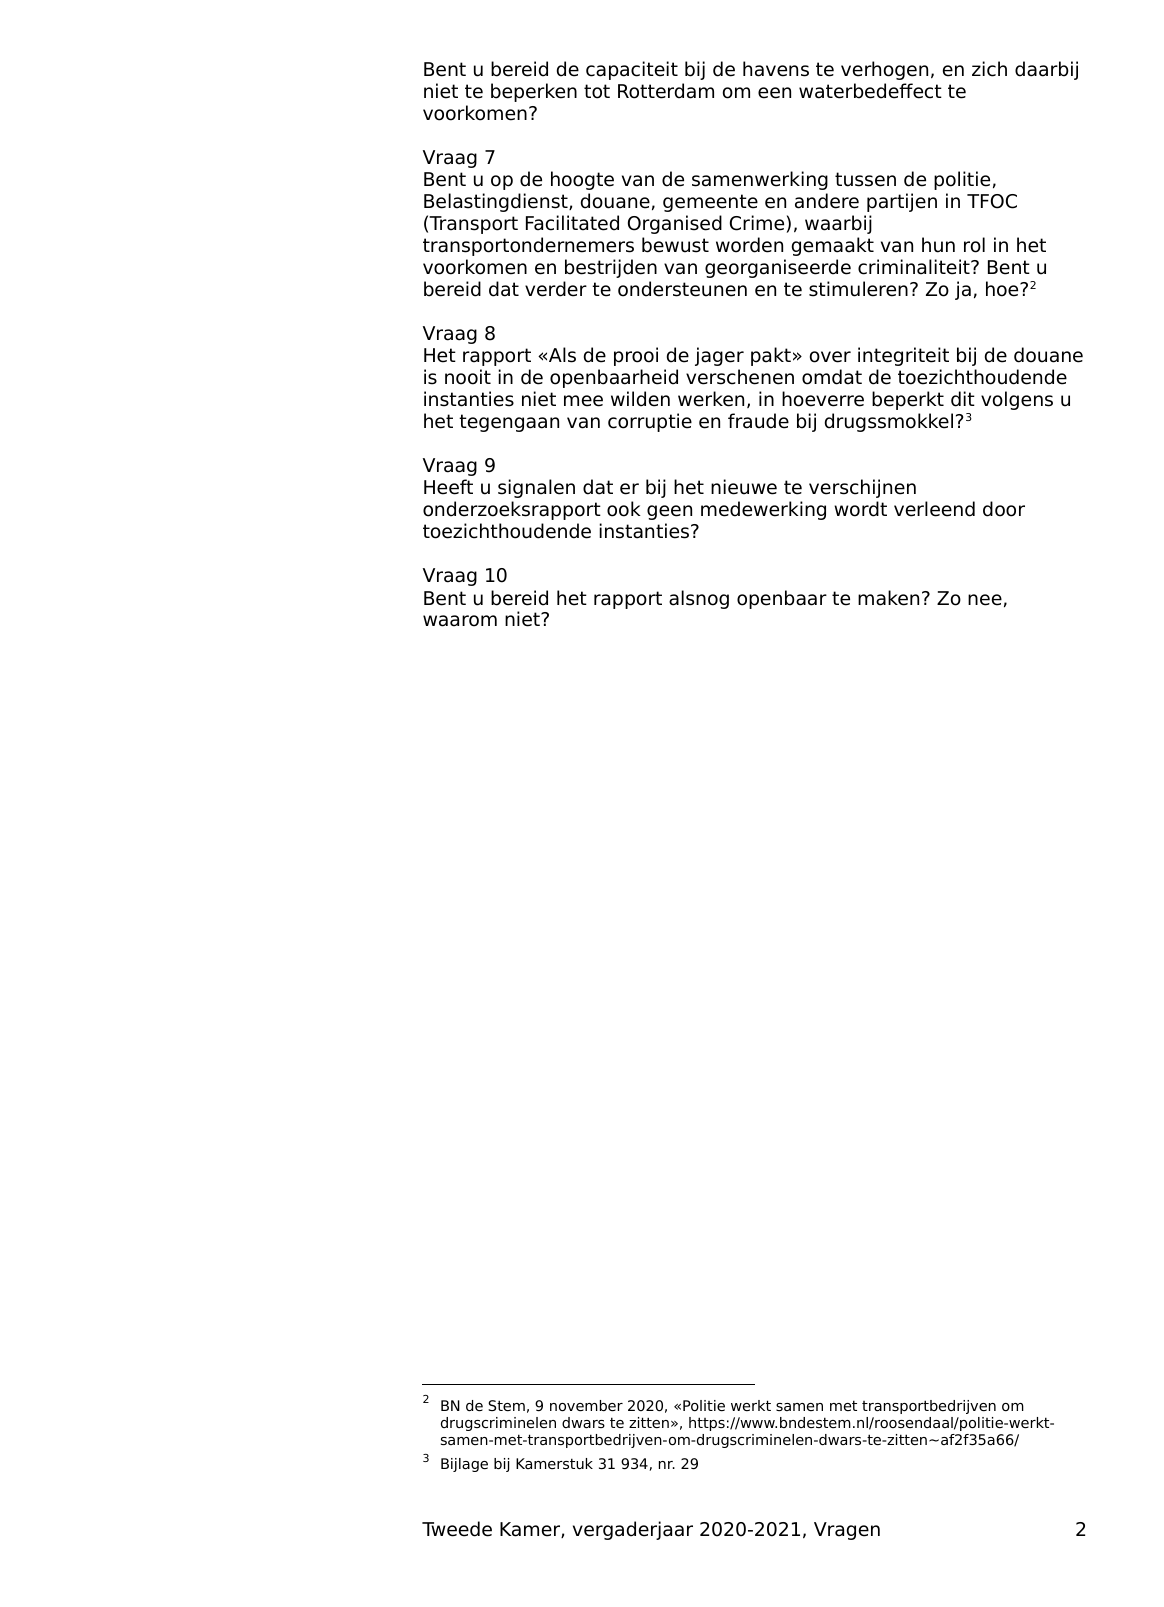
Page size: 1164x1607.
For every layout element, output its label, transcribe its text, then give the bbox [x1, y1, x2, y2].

text Bent u bereid de capaciteit bij de havens te verhogen, en zich daarbij niet te beperken tot Rotterdam om een waterbedeffect te voorkomen? [422, 59, 1087, 125]
text Het rapport «Als de prooi de jager pakt» over integriteit bij de douane is nooit in de openbaarheid verschenen omdat de toezichthoudende instanties niet mee wilden werken, in hoeverre beperkt dit volgens u het tegengaan van corruptie en fraude bij drugssmokkel? [422, 345, 1087, 433]
text Vraag 7 [422, 147, 1087, 169]
text Bent u op de hoogte van de samenwerking tussen de politie, Belastingdienst, douane, gemeente en andere partijen in TFOC (Transport Facilitated Organised Crime), waarbij transportondernemers bewust worden gemaakt van hun rol in het voorkomen en bestrijden van georganiseerde criminaliteit? Bent u bereid dat verder te ondersteunen en te stimuleren? Zo ja, hoe? [422, 169, 1087, 301]
text Vraag 10 [422, 565, 1087, 587]
text Bijlage bij Kamerstuk 31 934, nr. 29 [422, 1452, 1087, 1474]
text Heeft u signalen dat er bij het nieuwe te verschijnen onderzoeksrapport ook geen medewerking wordt verleend door toezichthoudende instanties? [422, 477, 1087, 543]
text Vraag 8 [422, 323, 1087, 345]
text Bent u bereid het rapport alsnog openbaar te maken? Zo nee, waarom niet? [422, 587, 1087, 631]
text Vraag 9 [422, 455, 1087, 477]
text BN de Stem, 9 november 2020, «Politie werkt samen met transportbedrijven om drugscriminelen dwars te zitten», https://www.bndestem.nl/roosendaal/politie-werkt-samen-met-transportbedrijven-om-drugscriminelen-dwars-te-zitten~af2f35a66/ [422, 1393, 1087, 1449]
